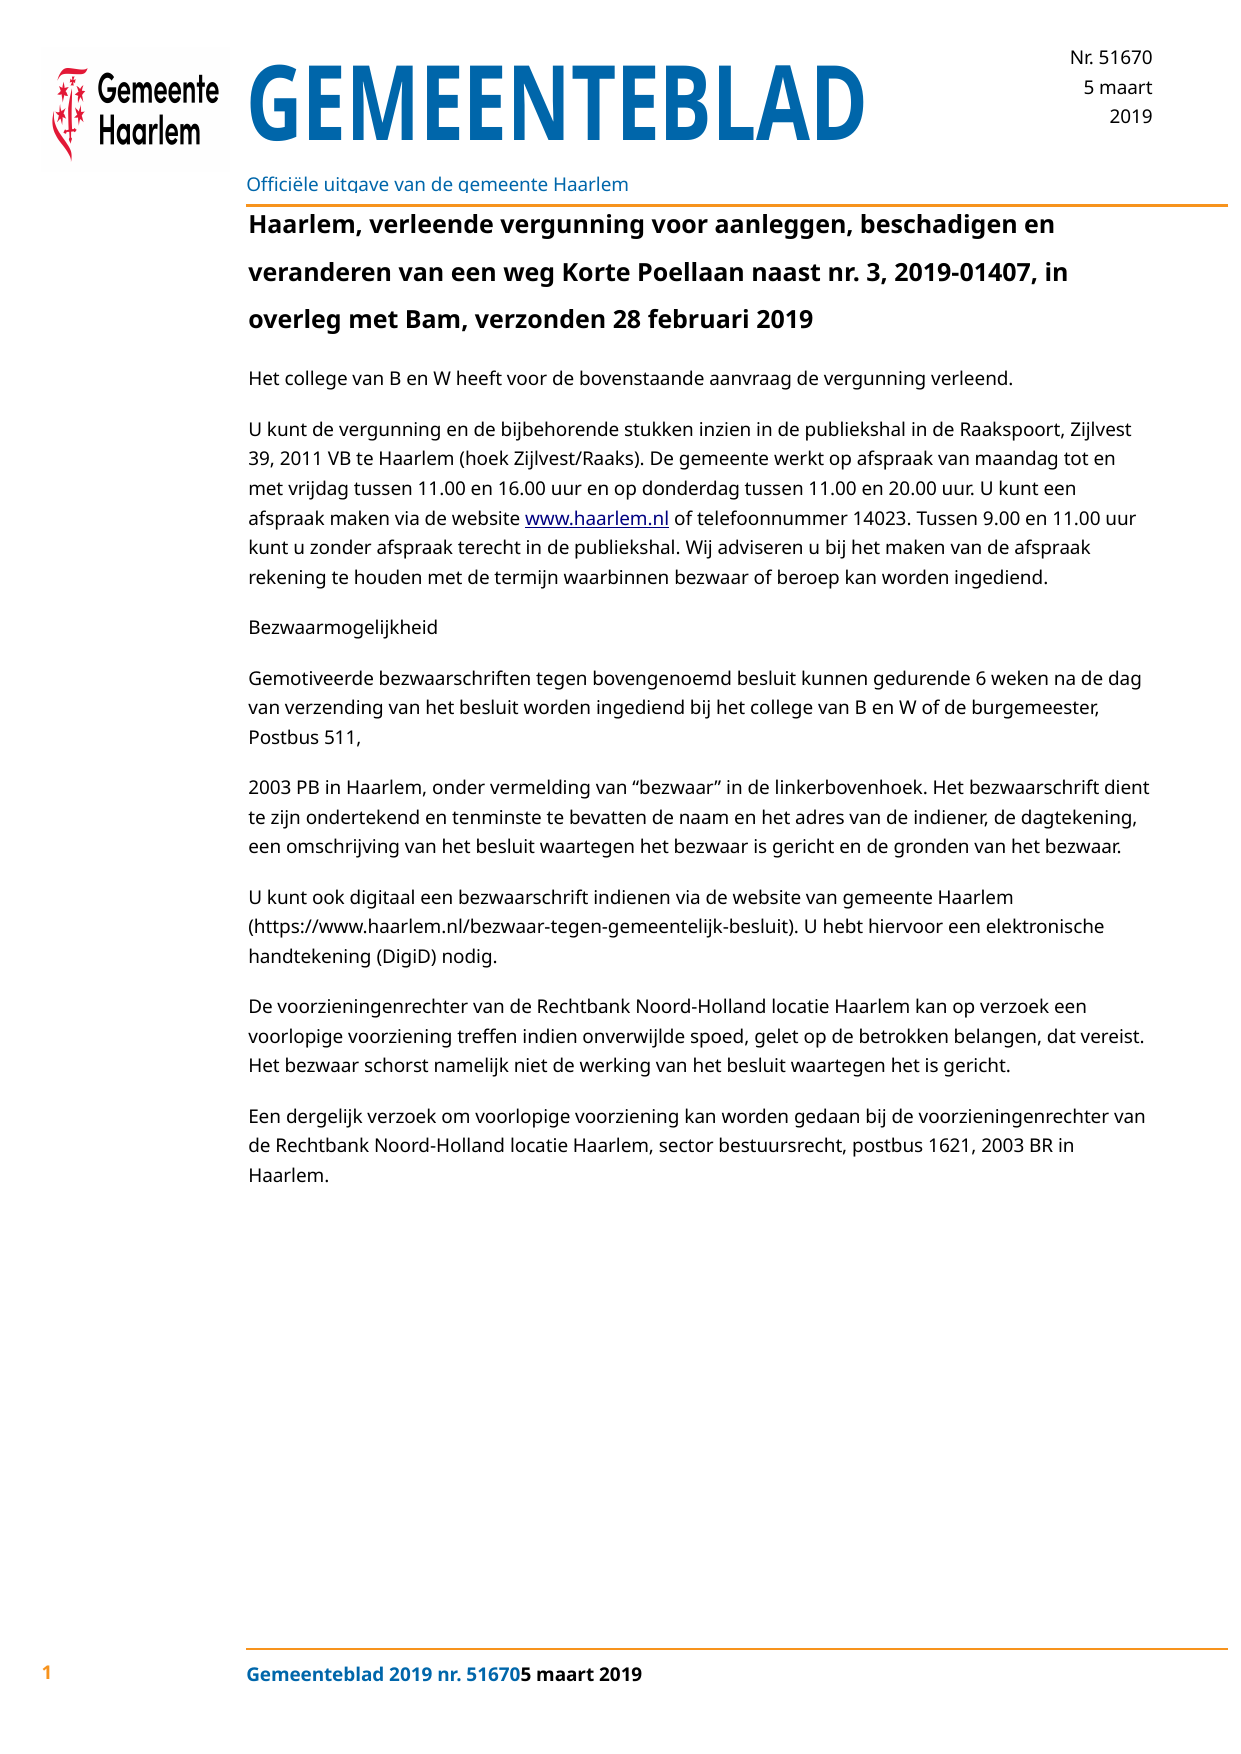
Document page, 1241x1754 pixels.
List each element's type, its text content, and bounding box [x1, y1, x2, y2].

text Het college van B en W heeft voor de bovenstaande aanvraag de vergunning verleend. [248, 366, 1152, 391]
text Gemotiveerde bezwaarschriften tegen bovengenoemd besluit kunnen gedurende 6 weken na de dag van verzending van het besluit worden ingediend bij het college van B en W of de burgemeester, Postbus 511, [248, 665, 1152, 749]
text Een dergelijk verzoek om voorlopige voorziening kan worden gedaan bij de voorzieningenrechter van de Rechtbank Noord-Holland locatie Haarlem, sector bestuursrecht, postbus 1621, 2003 BR in Haarlem. [248, 1103, 1152, 1188]
text U kunt ook digitaal een bezwaarschrift indienen via de website van gemeente Haarlem (https://www.haarlem.nl/bezwaar-tegen-gemeentelijk-besluit). U hebt hiervoor een elektronische handtekening (DigiD) nodig. [248, 884, 1152, 969]
picture [41, 47, 231, 172]
text U kunt de vergunning en de bijbehorende stukken inzien in de publiekshal in de Raakspoort, Zijlvest 39, 2011 VB te Haarlem (hoek Zijlvest/Raaks). De gemeente werkt op afspraak van maandag tot en met vrijdag tussen 11.00 en 16.00 uur en op donderdag tussen 11.00 en 20.00 uur. U kunt een afspraak maken via de website www.haarlem.nl of telefoonnummer 14023. Tussen 9.00 en 11.00 uur kunt u zonder afspraak terecht in de publiekshal. Wij adviseren u bij het maken van de afspraak rekening te houden met de termijn waarbinnen bezwaar of beroep kan worden ingediend. [248, 416, 1152, 589]
text De voorzieningenrechter van de Rechtbank Noord-Holland locatie Haarlem kan op verzoek een voorlopige voorziening treffen indien onverwijlde spoed, gelet op de betrokken belangen, dat vereist. Het bezwaar schorst namelijk niet de werking van het besluit waartegen het is gericht. [248, 993, 1152, 1078]
text Bezwaarmogelijkheid [248, 614, 1152, 640]
text Haarlem, verleende vergunning voor aanleggen, beschadigen en veranderen van een weg Korte Poellaan naast nr. 3, 2019-01407, in overleg met Bam, verzonden 28 februari 2019 [248, 207, 1152, 336]
text 2003 PB in Haarlem, onder vermelding van “bezwaar” in de linkerbovenhoek. Het bezwaarschrift dient te zijn ondertekend en tenminste te bevatten de naam en het adres van de indiener, de dagtekening, een omschrijving van het besluit waartegen het bezwaar is gericht en de gronden van het bezwaar. [248, 774, 1152, 859]
